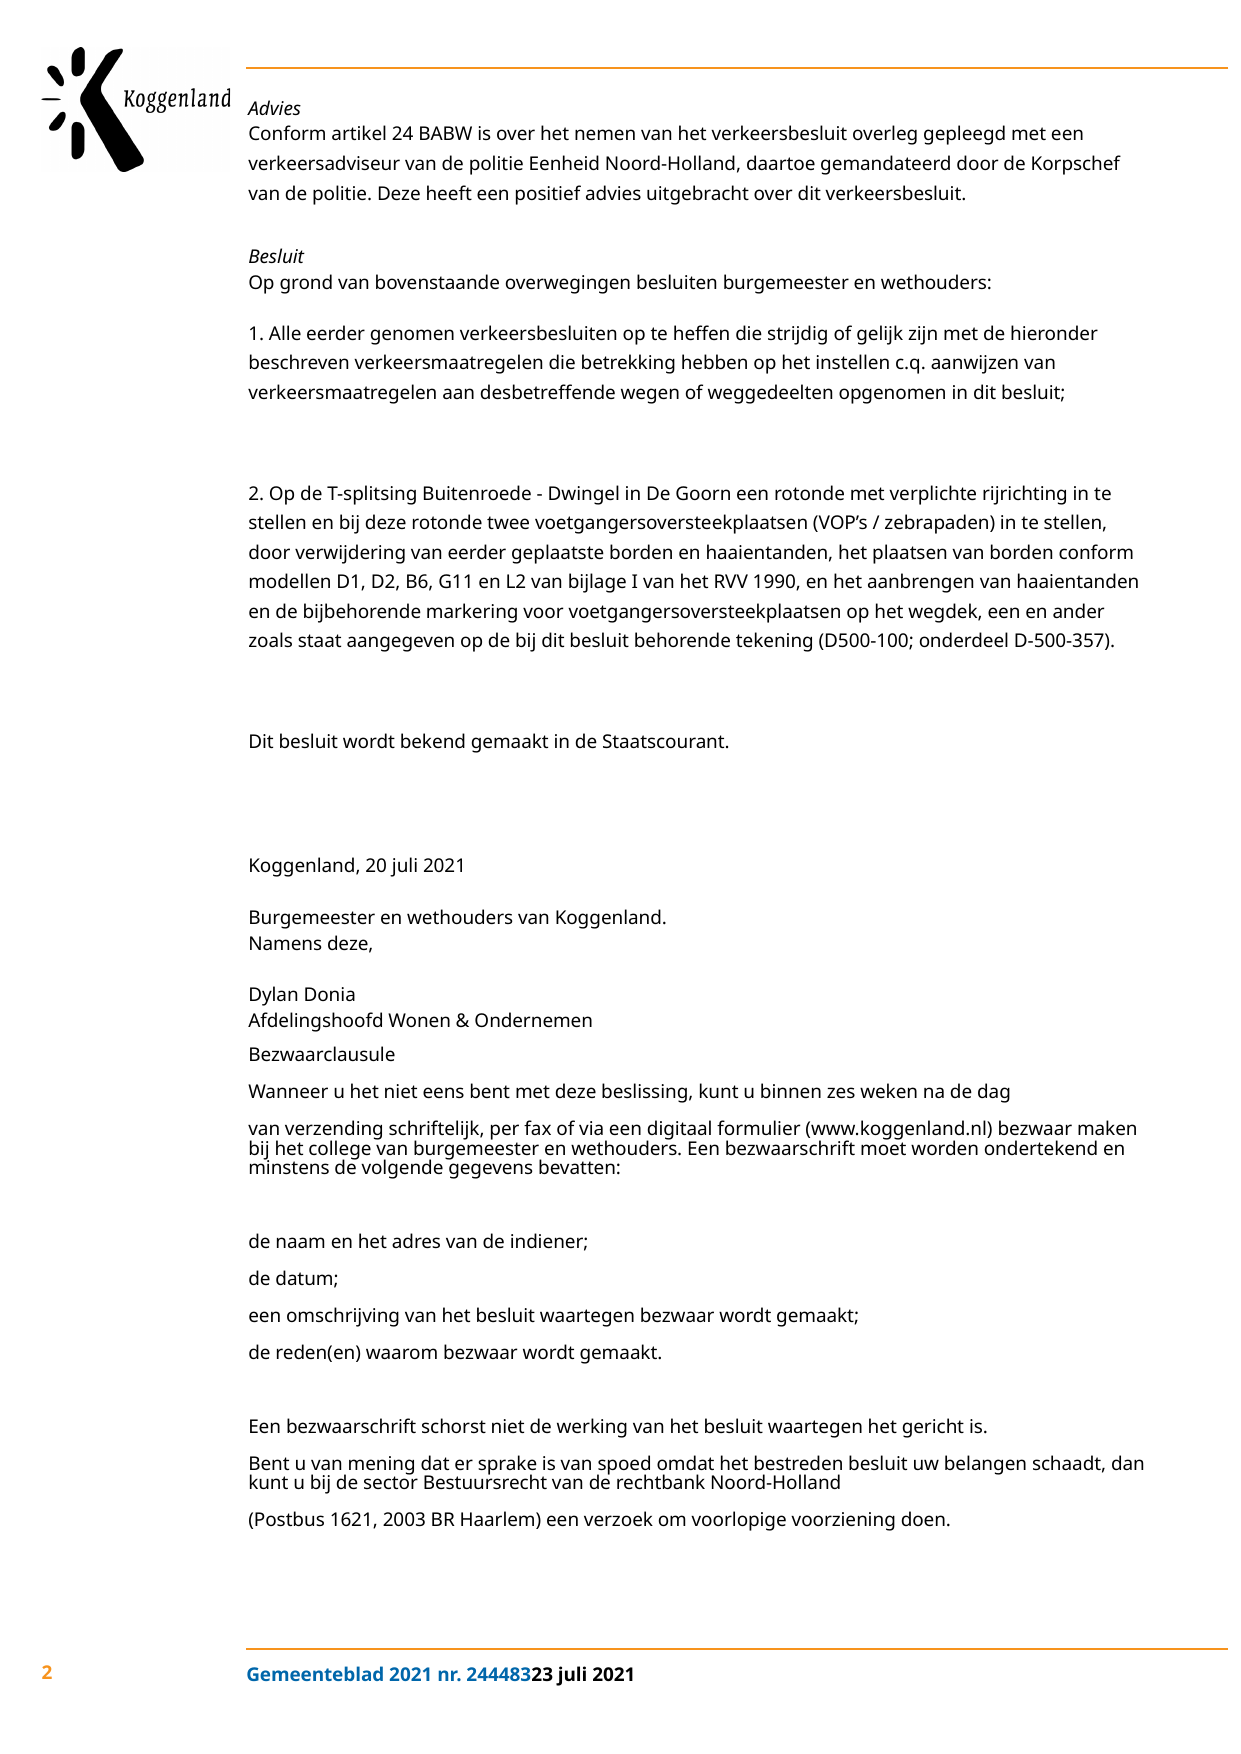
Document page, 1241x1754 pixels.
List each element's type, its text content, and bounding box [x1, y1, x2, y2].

text Op grond van bovenstaande overwegingen besluiten burgemeester en wethouders: [248, 269, 1152, 295]
picture [41, 47, 231, 172]
text Advies [248, 95, 1152, 121]
text een omschrijving van het besluit waartegen bezwaar wordt gemaakt; [248, 1307, 1152, 1326]
text Besluit [248, 244, 1152, 269]
text Conform artikel 24 BABW is over het nemen van het verkeersbesluit overleg gepleegd met een verkeersadviseur van de politie Eenheid Noord-Holland, daartoe gemandateerd door de Korpschef van de politie. Deze heeft een positief advies uitgebracht over dit verkeersbesluit. [248, 121, 1152, 205]
text Namens deze, [248, 930, 1152, 955]
text (Postbus 1621, 2003 BR Haarlem) een verzoek om voorlopige voorziening doen. [248, 1511, 1152, 1530]
text Bezwaarclausule [248, 1046, 1152, 1066]
text de reden(en) waarom bezwaar wordt gemaakt. [248, 1344, 1152, 1363]
text Bent u van mening dat er sprake is van spoed omdat het bestreden besluit uw belangen schaadt, dan kunt u bij de sector Bestuursrecht van de rechtbank Noord-Holland [248, 1454, 1152, 1493]
text Een bezwaarschrift schorst niet de werking van het besluit waartegen het gericht is. [248, 1418, 1152, 1437]
text de datum; [248, 1270, 1152, 1289]
text van verzending schriftelijk, per fax of via een digitaal formulier (www.koggenland.nl) bezwaar maken bij het college van burgemeester en wethouders. Een bezwaarschrift moet worden ondertekend en minstens de volgende gegevens bevatten: [248, 1120, 1152, 1178]
text Dit besluit wordt bekend gemaakt in de Staatscourant. [248, 728, 1152, 754]
text Dylan Donia [248, 981, 1152, 1007]
text Burgemeester en wethouders van Koggenland. [248, 904, 1152, 930]
text Koggenland, 20 juli 2021 [248, 852, 1152, 878]
text 2. Op de T-splitsing Buitenroede - Dwingel in De Goorn een rotonde met verplichte rijrichting in te stellen en bij deze rotonde twee voetgangersoversteekplaatsen (VOP’s / zebrapaden) in te stellen, door verwijdering van eerder geplaatste borden en haaientanden, het plaatsen van borden conform modellen D1, D2, B6, G11 en L2 van bijlage I van het RVV 1990, en het aanbrengen van haaientanden en de bijbehorende markering voor voetgangersoversteekplaatsen op het wegdek, een en ander zoals staat aangegeven op de bij dit besluit behorende tekening (D500-100; onderdeel D-500-357). [248, 480, 1152, 653]
text Wanneer u het niet eens bent met deze beslissing, kunt u binnen zes weken na de dag [248, 1083, 1152, 1102]
text 1. Alle eerder genomen verkeersbesluiten op te heffen die strijdig of gelijk zijn met de hieronder beschreven verkeersmaatregelen die betrekking hebben op het instellen c.q. aanwijzen van verkeersmaatregelen aan desbetreffende wegen of weggedeelten opgenomen in dit besluit; [248, 320, 1152, 405]
text de naam en het adres van de indiener; [248, 1233, 1152, 1252]
text Afdelingshoofd Wonen & Ondernemen [248, 1007, 1152, 1033]
